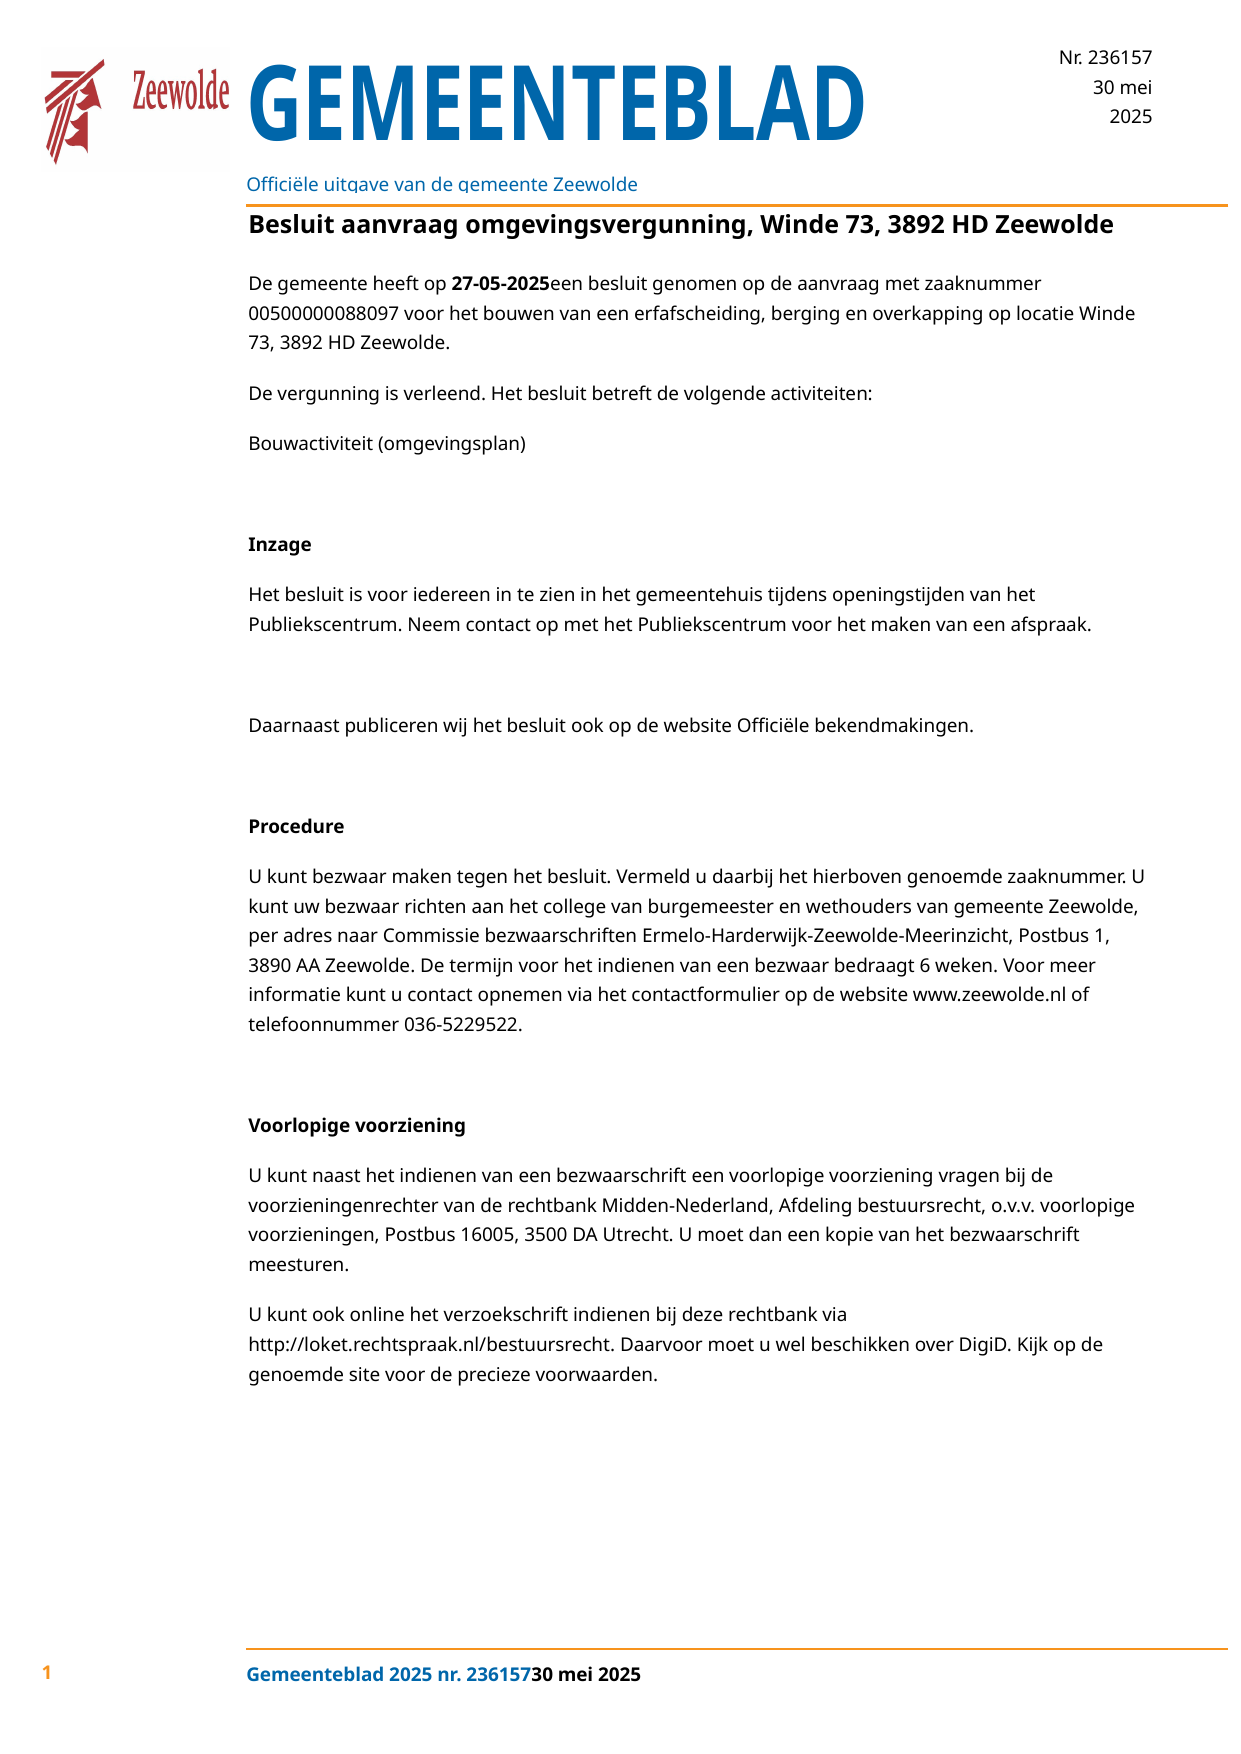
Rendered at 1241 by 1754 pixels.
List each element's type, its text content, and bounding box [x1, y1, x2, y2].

text U kunt naast het indienen van een bezwaarschrift een voorlopige voorziening vragen bij de voorzieningenrechter van de rechtbank Midden-Nederland, Afdeling bestuursrecht, o.v.v. voorlopige voorzieningen, Postbus 16005, 3500 DA Utrecht. U moet dan een kopie van het bezwaarschrift meesturen. [248, 1162, 1152, 1277]
text Besluit aanvraag omgevingsvergunning, Winde 73, 3892 HD Zeewolde [248, 207, 1152, 241]
picture [41, 47, 231, 172]
text U kunt ook online het verzoekschrift indienen bij deze rechtbank via http://loket.rechtspraak.nl/bestuursrecht. Daarvoor moet u wel beschikken over DigiD. Kijk op de genoemde site voor de precieze voorwaarden. [248, 1302, 1152, 1386]
text U kunt bezwaar maken tegen het besluit. Vermeld u daarbij het hierboven genoemde zaaknummer. U kunt uw bezwaar richten aan het college van burgemeester en wethouders van gemeente Zeewolde, per adres naar Commissie bezwaarschriften Ermelo-Harderwijk-Zeewolde-Meerinzicht, Postbus 1, 3890 AA Zeewolde. De termijn voor het indienen van een bezwaar bedraagt 6 weken. Voor meer informatie kunt u contact opnemen via het contactformulier op de website www.zeewolde.nl of telefoonnummer 036-5229522. [248, 863, 1152, 1037]
text De vergunning is verleend. Het besluit betreft de volgende activiteiten: [248, 380, 1152, 406]
text Inzage [248, 531, 1152, 557]
text Procedure [248, 813, 1152, 838]
text Het besluit is voor iedereen in te zien in het gemeentehuis tijdens openingstijden van het Publiekscentrum. Neem contact op met het Publiekscentrum voor het maken van een afspraak. [248, 582, 1152, 637]
text Voorlopige voorziening [248, 1112, 1152, 1138]
text De gemeente heeft op 27-05-2025een besluit genomen op de aanvraag met zaaknummer 00500000088097 voor het bouwen van een erfafscheiding, berging en overkapping op locatie Winde 73, 3892 HD Zeewolde. [248, 270, 1152, 355]
text Daarnaast publiceren wij het besluit ook op de website Officiële bekendmakingen. [248, 712, 1152, 738]
text Bouwactiviteit (omgevingsplan) [248, 430, 1152, 456]
